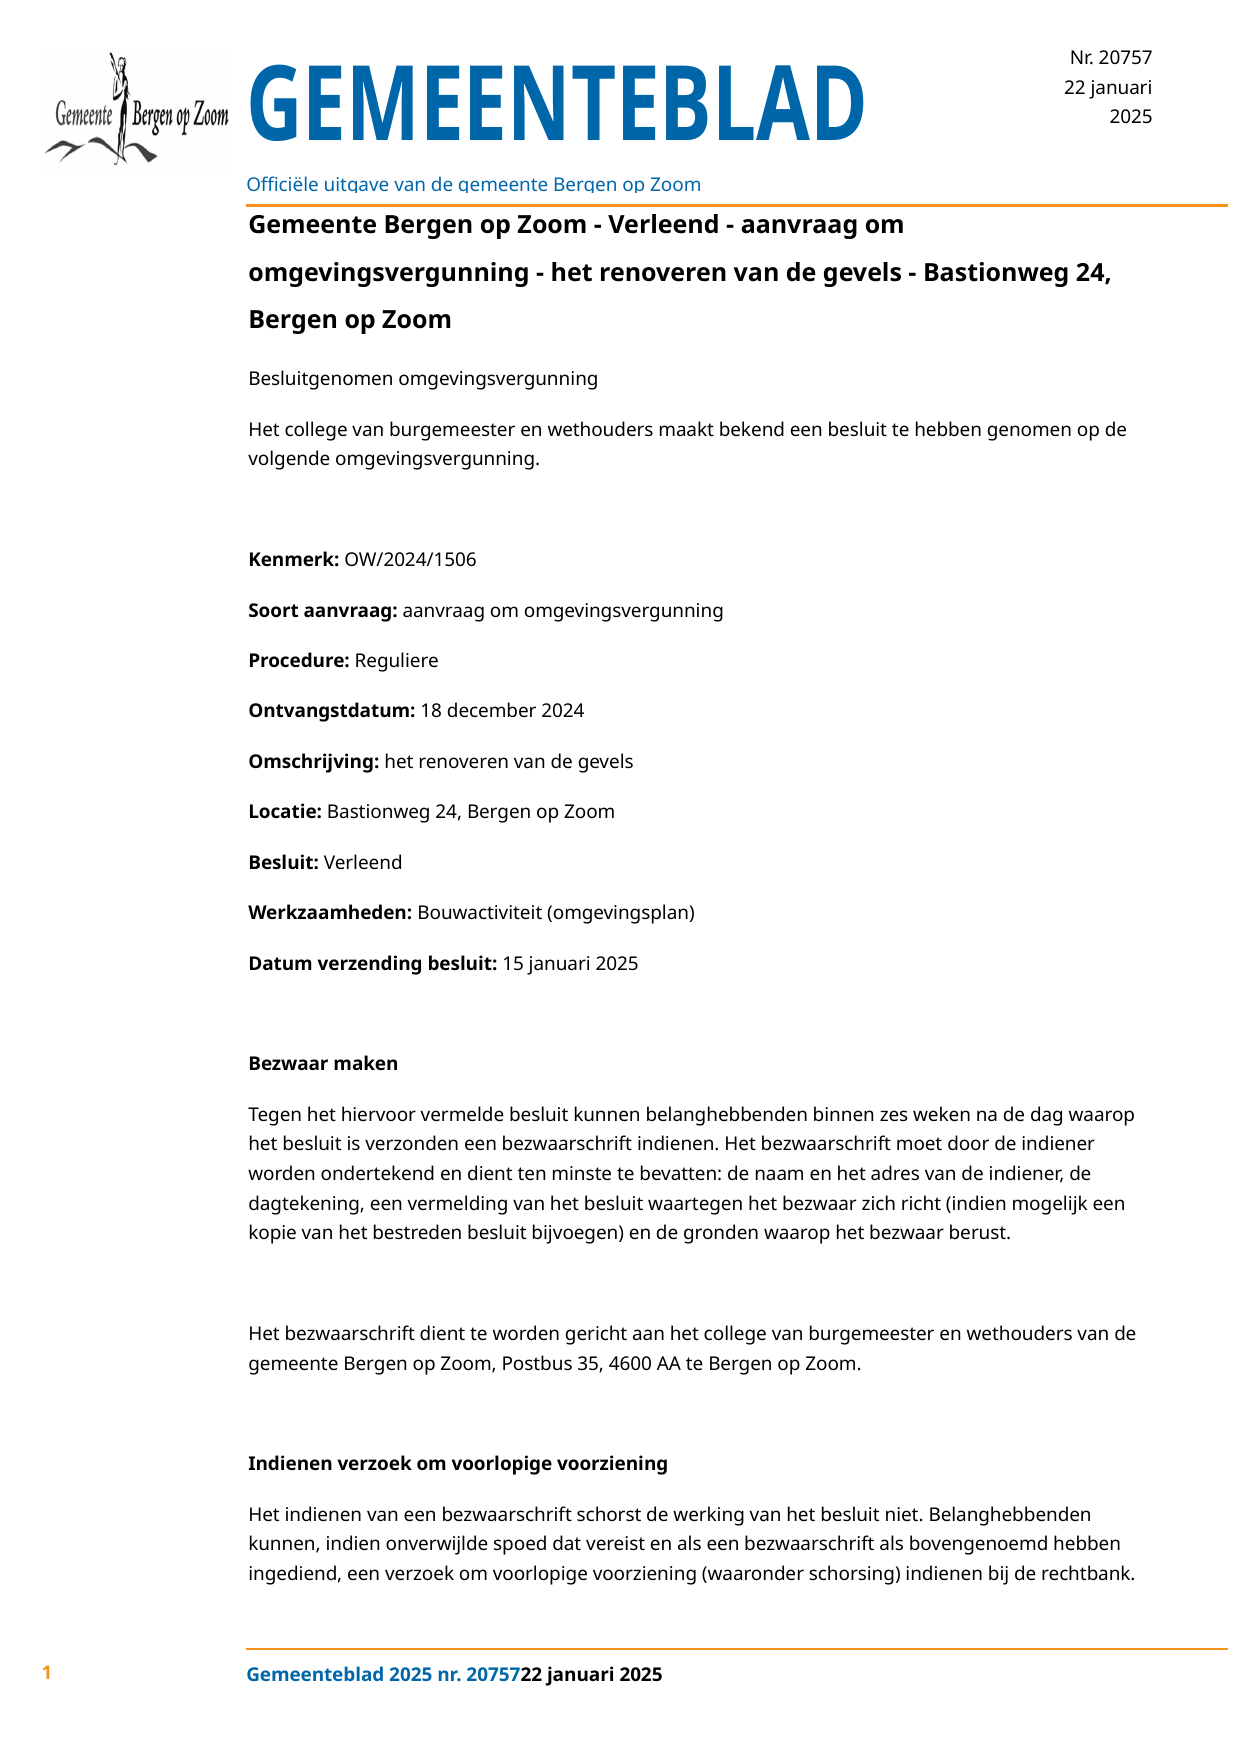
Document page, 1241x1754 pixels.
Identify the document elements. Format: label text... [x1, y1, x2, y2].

text Het college van burgemeester en wethouders maakt bekend een besluit te hebben genomen op de volgende omgevingsvergunning. [248, 416, 1152, 471]
text Kenmerk: OW/2024/1506 [248, 546, 1152, 572]
picture [41, 47, 231, 172]
text Datum verzending besluit: 15 januari 2025 [248, 950, 1152, 975]
text Locatie: Bastionweg 24, Bergen op Zoom [248, 798, 1152, 824]
text Bezwaar maken [248, 1051, 1152, 1076]
text Het indienen van een bezwaarschrift schorst de werking van het besluit niet. Belanghebbenden kunnen, indien onverwijlde spoed dat vereist en als een bezwaarschrift als bovengenoemd hebben ingediend, een verzoek om voorlopige voorziening (waaronder schorsing) indienen bij de rechtbank. [248, 1501, 1152, 1586]
text Gemeente Bergen op Zoom - Verleend - aanvraag om omgevingsvergunning - het renoveren van de gevels - Bastionweg 24, Bergen op Zoom [248, 207, 1152, 336]
text Besluit: Verleend [248, 849, 1152, 874]
text Soort aanvraag: aanvraag om omgevingsvergunning [248, 597, 1152, 622]
text Besluitgenomen omgevingsvergunning [248, 366, 1152, 391]
text Ontvangstdatum: 18 december 2024 [248, 698, 1152, 723]
text Tegen het hiervoor vermelde besluit kunnen belanghebbenden binnen zes weken na de dag waarop het besluit is verzonden een bezwaarschrift indienen. Het bezwaarschrift moet door de indiener worden ondertekend en dient ten minste te bevatten: de naam en het adres van de indiener, de dagtekening, een vermelding van het besluit waartegen het bezwaar zich richt (indien mogelijk een kopie van het bestreden besluit bijvoegen) en de gronden waarop het bezwaar berust. [248, 1101, 1152, 1245]
text Het bezwaarschrift dient te worden gericht aan het college van burgemeester en wethouders van de gemeente Bergen op Zoom, Postbus 35, 4600 AA te Bergen op Zoom. [248, 1320, 1152, 1375]
text Procedure: Reguliere [248, 647, 1152, 673]
text Indienen verzoek om voorlopige voorziening [248, 1451, 1152, 1476]
text Werkzaamheden: Bouwactiviteit (omgevingsplan) [248, 899, 1152, 925]
text Omschrijving: het renoveren van de gevels [248, 748, 1152, 774]
